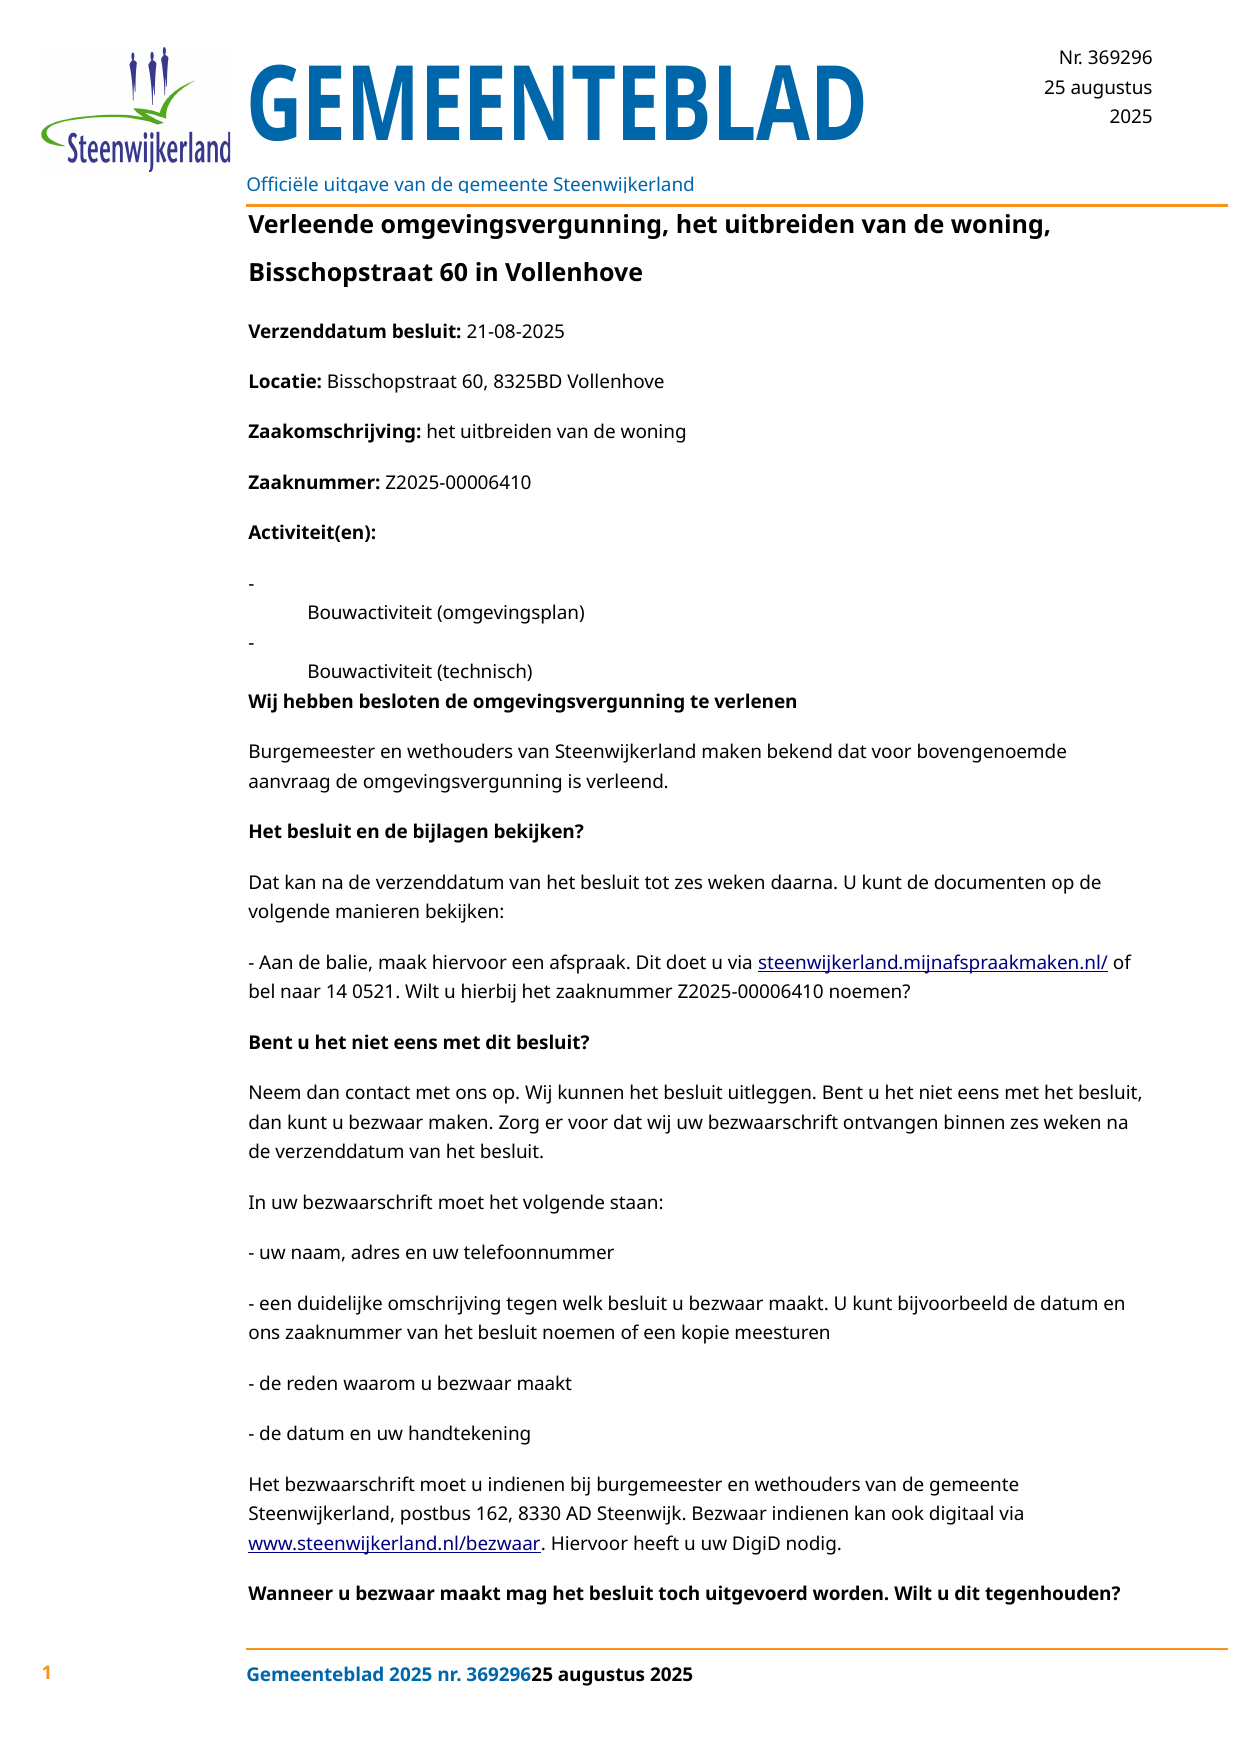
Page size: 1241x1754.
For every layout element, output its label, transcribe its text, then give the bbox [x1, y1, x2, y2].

text Zaakomschrijving: het uitbreiden van de woning [248, 419, 1152, 444]
text - een duidelijke omschrijving tegen welk besluit u bezwaar maakt. U kunt bijvoorbeeld de datum en ons zaaknummer van het besluit noemen of een kopie meesturen [248, 1290, 1152, 1345]
text Bent u het niet eens met dit besluit? [248, 1029, 1152, 1055]
text Wanneer u bezwaar maakt mag het besluit toch uitgevoerd worden. Wilt u dit tegenhouden? [248, 1580, 1152, 1606]
text Verzenddatum besluit: 21-08-2025 [248, 318, 1152, 344]
text Verleende omgevingsvergunning, het uitbreiden van de woning, Bisschopstraat 60 in Vollenhove [248, 207, 1152, 288]
list Bouwactiviteit (technisch) [248, 659, 1152, 684]
text Wij hebben besloten de omgevingsvergunning te verlenen [248, 688, 1152, 714]
picture [41, 47, 231, 172]
text Burgemeester en wethouders van Steenwijkerland maken bekend dat voor bovengenoemde aanvraag de omgevingsvergunning is verleend. [248, 739, 1152, 794]
text In uw bezwaarschrift moet het volgende staan: [248, 1189, 1152, 1215]
text Neem dan contact met ons op. Wij kunnen het besluit uitleggen. Bent u het niet eens met het besluit, dan kunt u bezwaar maken. Zorg er voor dat wij uw bezwaarschrift ontvangen binnen zes weken na de verzenddatum van het besluit. [248, 1079, 1152, 1164]
text Activiteit(en): [248, 519, 1152, 545]
text Zaaknummer: Z2025-00006410 [248, 469, 1152, 495]
text Locatie: Bisschopstraat 60, 8325BD Vollenhove [248, 368, 1152, 394]
text Het besluit en de bijlagen bekijken? [248, 819, 1152, 844]
text - de datum en uw handtekening [248, 1420, 1152, 1446]
text - uw naam, adres en uw telefoonnummer [248, 1239, 1152, 1265]
text Het bezwaarschrift moet u indienen bij burgemeester en wethouders van de gemeente Steenwijkerland, postbus 162, 8330 AD Steenwijk. Bezwaar indienen kan ook digitaal via www.steenwijkerland.nl/bezwaar. Hiervoor heeft u uw DigiD nodig. [248, 1471, 1152, 1556]
text - Aan de balie, maak hiervoor een afspraak. Dit doet u via steenwijkerland.mijnafspraakmaken.nl/ of bel naar 14 0521. Wilt u hierbij het zaaknummer Z2025-00006410 noemen? [248, 949, 1152, 1004]
text Dat kan na de verzenddatum van het besluit tot zes weken daarna. U kunt de documenten op de volgende manieren bekijken: [248, 869, 1152, 924]
list Bouwactiviteit (omgevingsplan) [248, 599, 1152, 625]
text - de reden waarom u bezwaar maakt [248, 1370, 1152, 1396]
